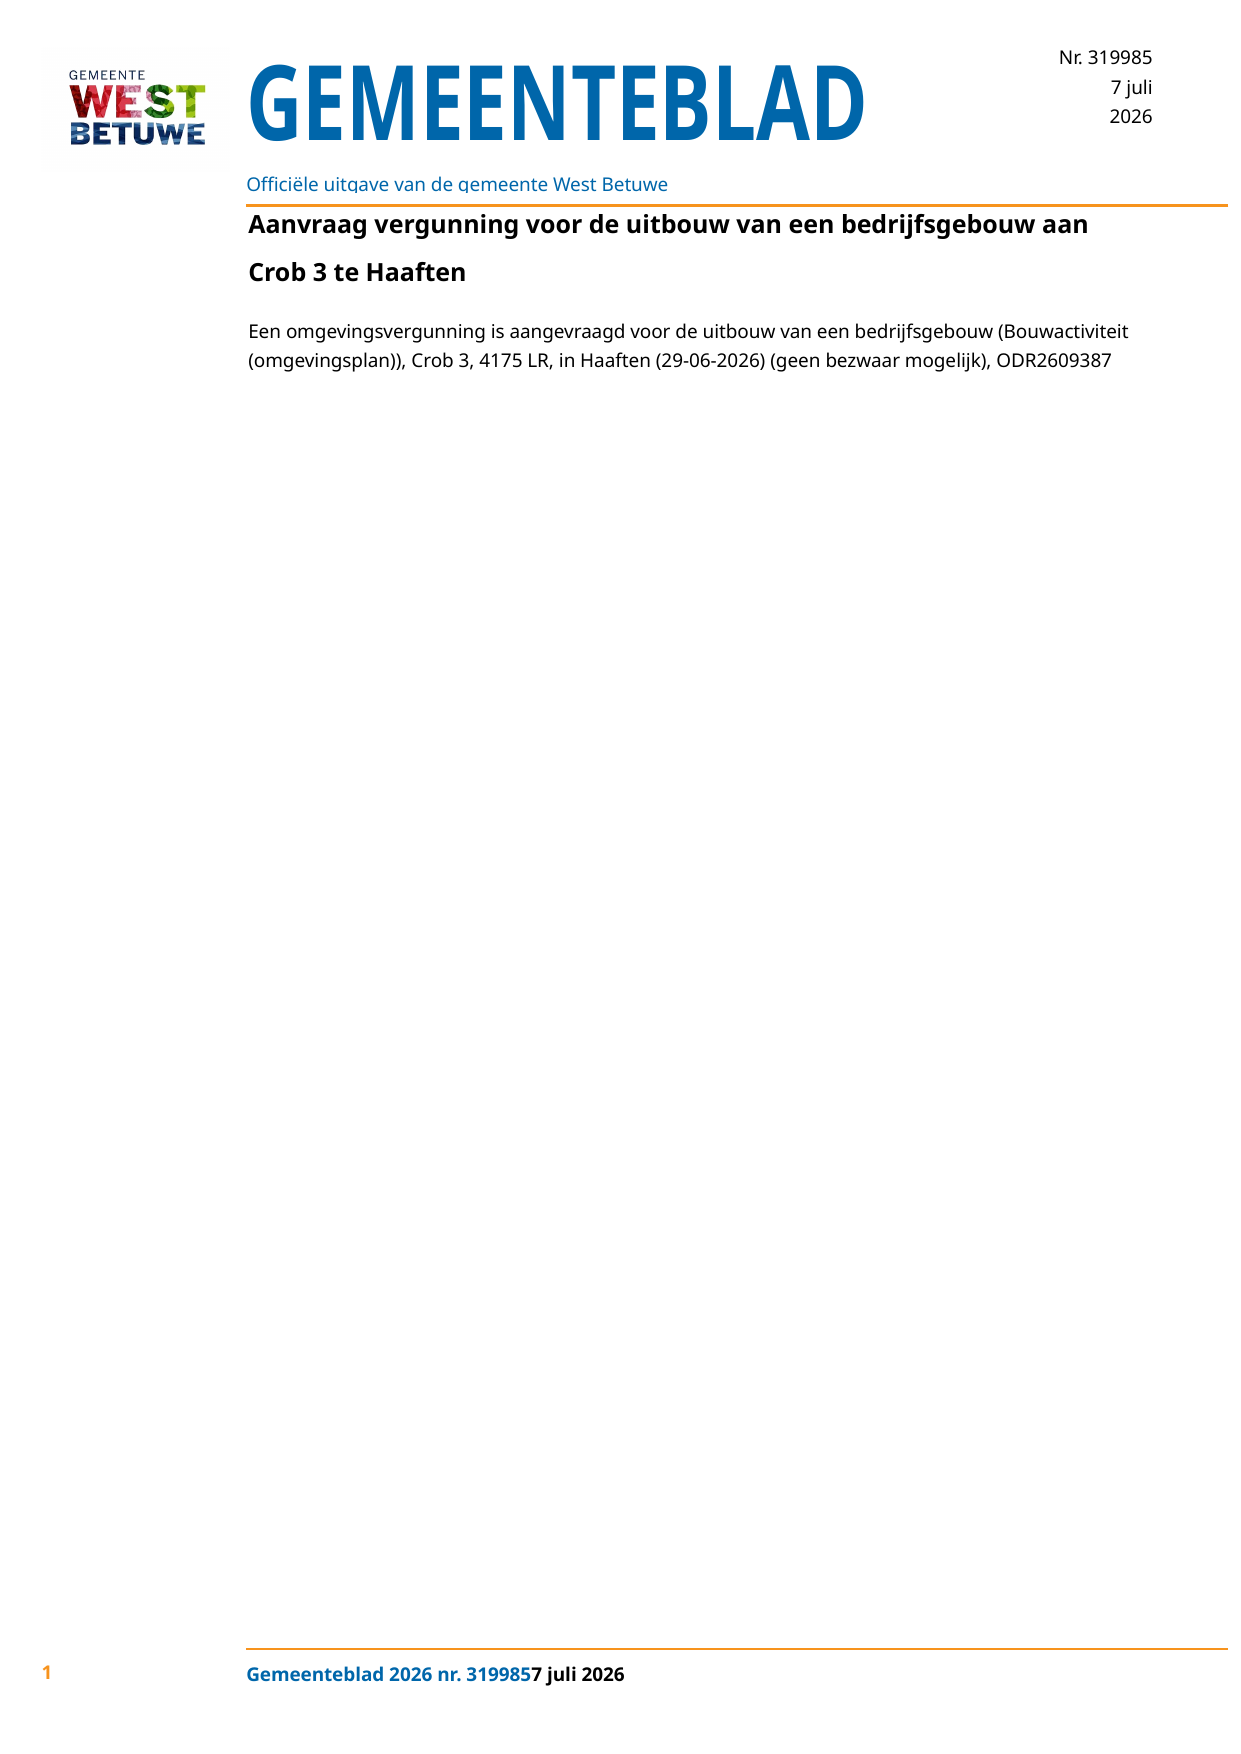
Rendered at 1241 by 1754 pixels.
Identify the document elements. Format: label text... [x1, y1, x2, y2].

picture [41, 47, 231, 172]
text Aanvraag vergunning voor de uitbouw van een bedrijfsgebouw aan Crob 3 te Haaften [248, 207, 1152, 288]
text Een omgevingsvergunning is aangevraagd voor de uitbouw van een bedrijfsgebouw (Bouwactiviteit (omgevingsplan)), Crob 3, 4175 LR, in Haaften (29-06-2026) (geen bezwaar mogelijk), ODR2609387 [248, 318, 1152, 373]
